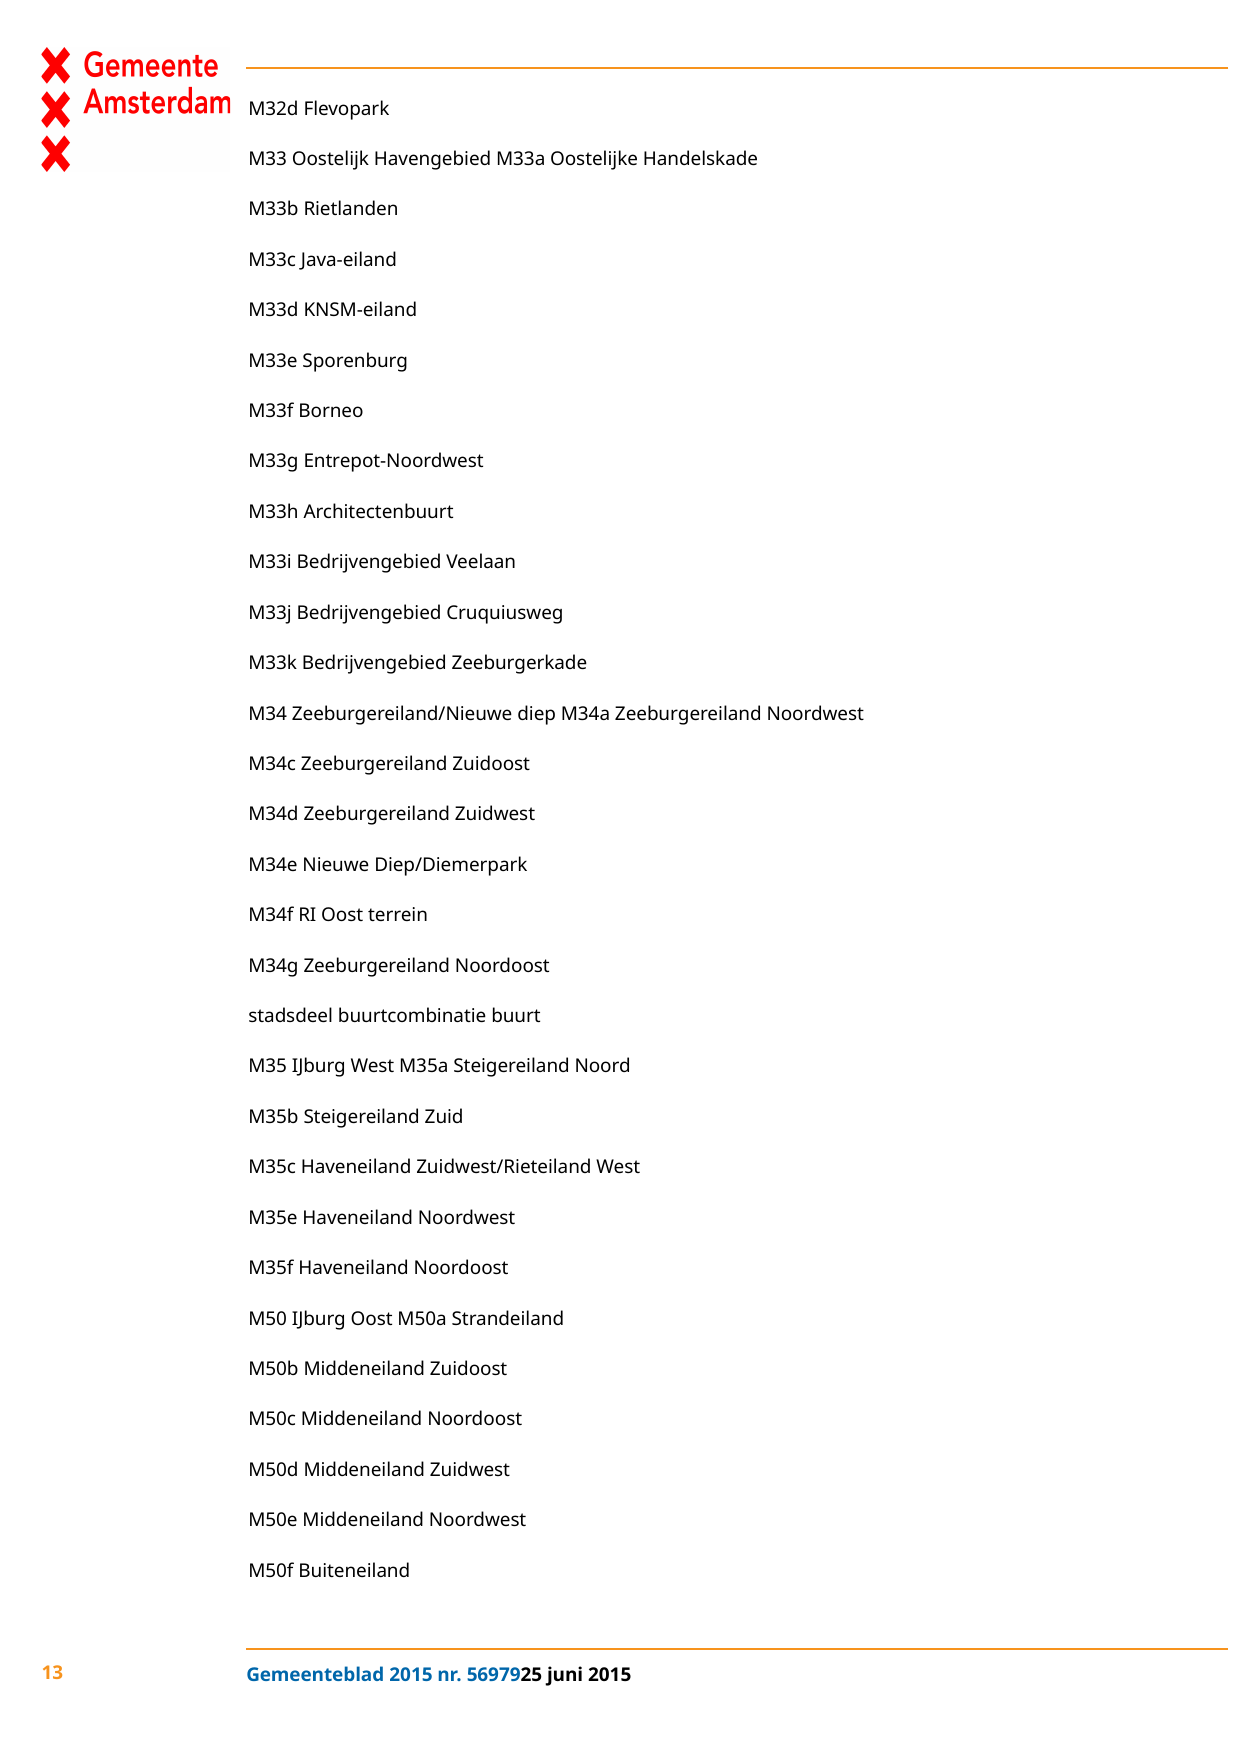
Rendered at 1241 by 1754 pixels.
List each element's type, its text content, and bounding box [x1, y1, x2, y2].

text M33f Borneo [248, 397, 1152, 423]
text M33i Bedrijvengebied Veelaan [248, 548, 1152, 574]
text M34e Nieuwe Diep/Diemerpark [248, 851, 1152, 877]
text M35c Haveneiland Zuidwest/Rieteiland West [248, 1153, 1152, 1179]
text M50b Middeneiland Zuidoost [248, 1355, 1152, 1381]
text M34d Zeeburgereiland Zuidwest [248, 801, 1152, 826]
text stadsdeel buurtcombinatie buurt [248, 1002, 1152, 1028]
text M50 IJburg Oost M50a Strandeiland [248, 1305, 1152, 1331]
text M50d Middeneiland Zuidwest [248, 1456, 1152, 1482]
text M33d KNSM-eiland [248, 296, 1152, 322]
text M35 IJburg West M35a Steigereiland Noord [248, 1053, 1152, 1078]
text M33k Bedrijvengebied Zeeburgerkade [248, 649, 1152, 675]
text M33j Bedrijvengebied Cruquiusweg [248, 599, 1152, 625]
text M35e Haveneiland Noordwest [248, 1204, 1152, 1230]
text M33c Java-eiland [248, 246, 1152, 272]
text M34c Zeeburgereiland Zuidoost [248, 750, 1152, 776]
text M34 Zeeburgereiland/Nieuwe diep M34a Zeeburgereiland Noordwest [248, 700, 1152, 726]
text M33e Sporenburg [248, 347, 1152, 373]
text M34f RI Oost terrein [248, 901, 1152, 927]
text M33 Oostelijk Havengebied M33a Oostelijke Handelskade [248, 145, 1152, 171]
picture [41, 47, 231, 172]
text M35f Haveneiland Noordoost [248, 1254, 1152, 1280]
text M50f Buiteneiland [248, 1557, 1152, 1583]
text M32d Flevopark [248, 95, 1152, 121]
text M33h Architectenbuurt [248, 498, 1152, 524]
text M33b Rietlanden [248, 196, 1152, 221]
text M34g Zeeburgereiland Noordoost [248, 952, 1152, 978]
text M33g Entrepot-Noordwest [248, 448, 1152, 473]
text M50e Middeneiland Noordwest [248, 1506, 1152, 1532]
text M50c Middeneiland Noordoost [248, 1406, 1152, 1431]
text M35b Steigereiland Zuid [248, 1103, 1152, 1129]
